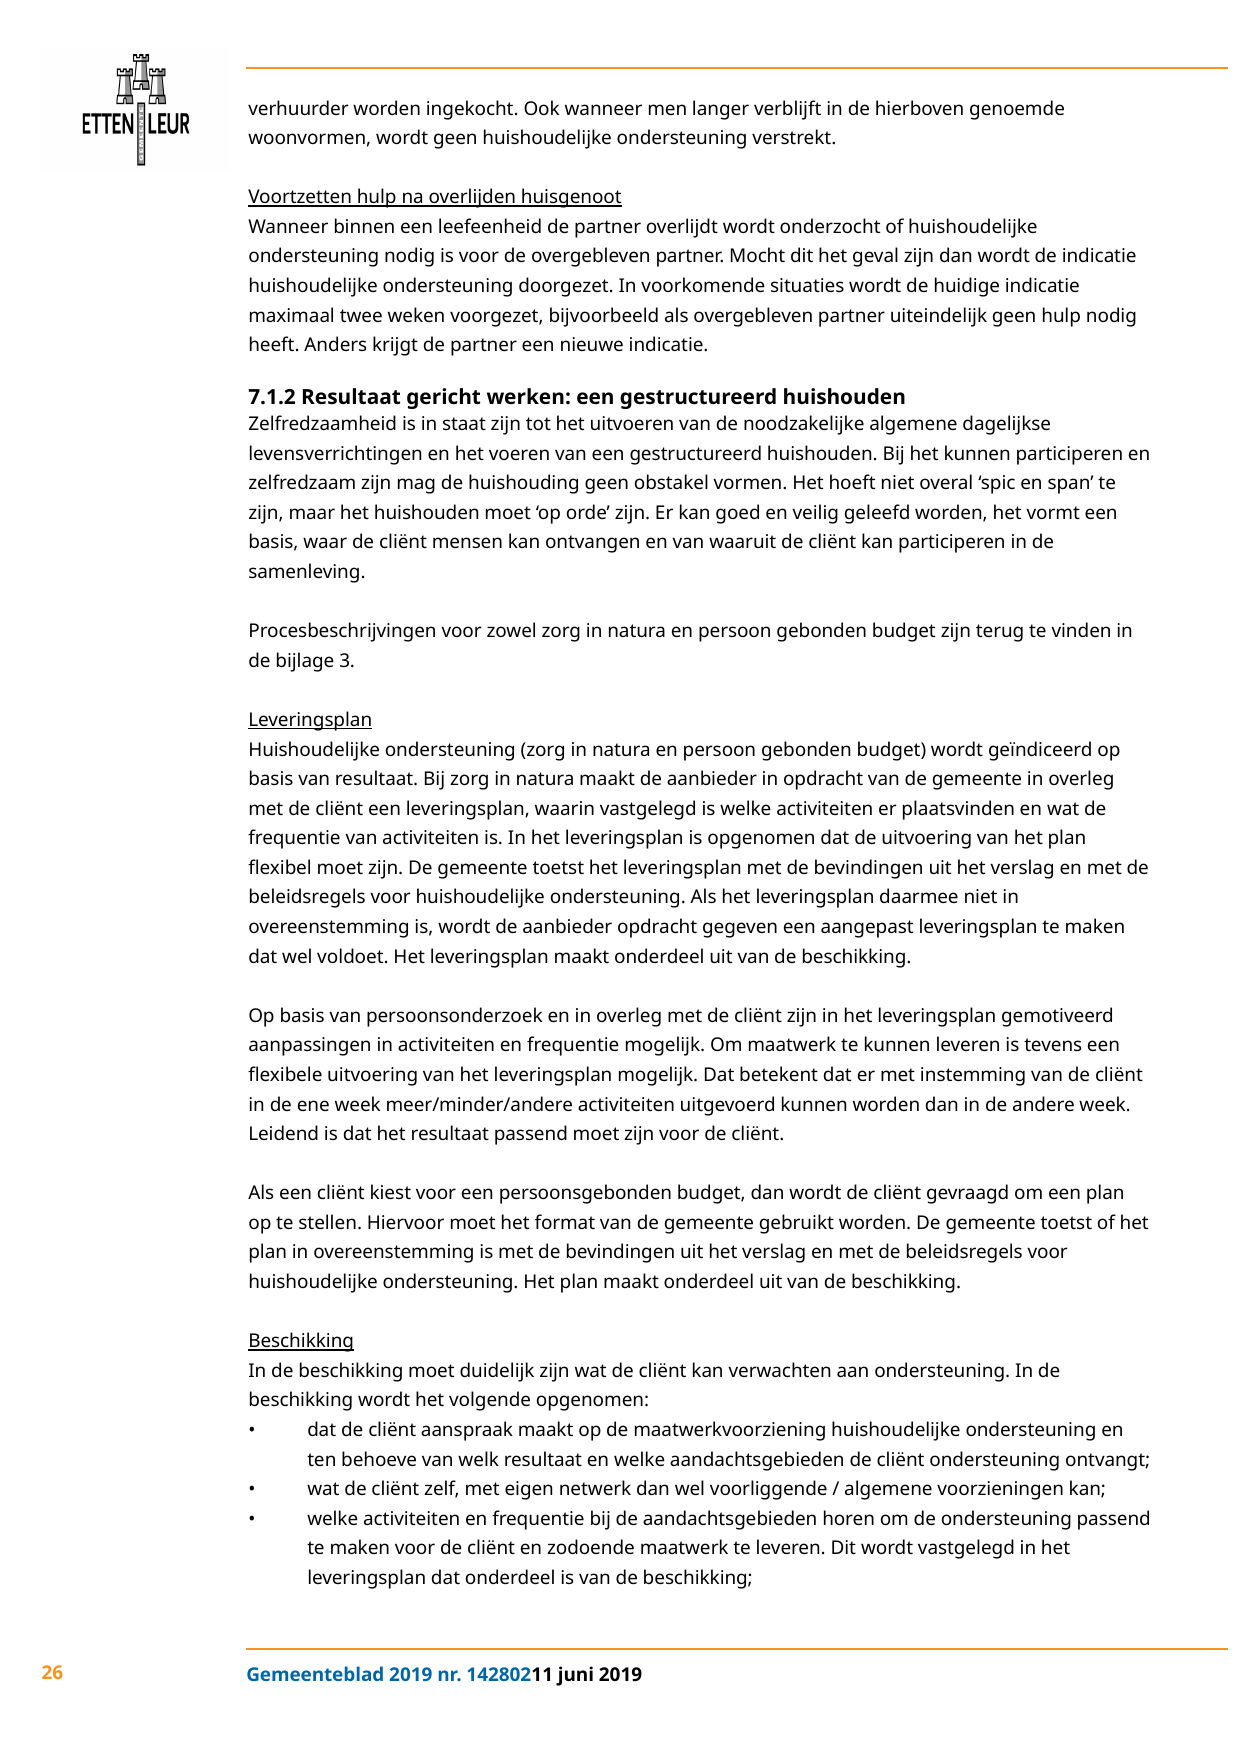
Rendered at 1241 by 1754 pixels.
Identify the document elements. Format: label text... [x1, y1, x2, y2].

list dat de cliënt aanspraak maakt op de maatwerkvoorziening huishoudelijke ondersteuning en ten behoeve van welk resultaat en welke aandachtsgebieden de cliënt ondersteuning ontvangt; [248, 1416, 1152, 1471]
text Op basis van persoonsonderzoek en in overleg met de cliënt zijn in het leveringsplan gemotiveerd aanpassingen in activiteiten en frequentie mogelijk. Om maatwerk te kunnen leveren is tevens een flexibele uitvoering van het leveringsplan mogelijk. Dat betekent dat er met instemming van de cliënt in de ene week meer/minder/andere activiteiten uitgevoerd kunnen worden dan in de andere week. Leidend is dat het resultaat passend moet zijn voor de cliënt. [248, 1002, 1152, 1146]
text Als een cliënt kiest voor een persoonsgebonden budget, dan wordt de cliënt gevraagd om een plan op te stellen. Hiervoor moet het format van de gemeente gebruikt worden. De gemeente toetst of het plan in overeenstemming is met de bevindingen uit het verslag en met de beleidsregels voor huishoudelijke ondersteuning. Het plan maakt onderdeel uit van de beschikking. [248, 1179, 1152, 1294]
text Leveringsplan [248, 706, 1152, 732]
text Voortzetten hulp na overlijden huisgenoot [248, 183, 1152, 209]
text Wanneer binnen een leefeenheid de partner overlijdt wordt onderzocht of huishoudelijke ondersteuning nodig is voor de overgebleven partner. Mocht dit het geval zijn dan wordt de indicatie huishoudelijke ondersteuning doorgezet. In voorkomende situaties wordt de huidige indicatie maximaal twee weken voorgezet, bijvoorbeeld als overgebleven partner uiteindelijk geen hulp nodig heeft. Anders krijgt de partner een nieuwe indicatie. [248, 213, 1152, 357]
text verhuurder worden ingekocht. Ook wanneer men langer verblijft in de hierboven genoemde woonvormen, wordt geen huishoudelijke ondersteuning verstrekt. [248, 95, 1152, 150]
text Huishoudelijke ondersteuning (zorg in natura en persoon gebonden budget) wordt geïndiceerd op basis van resultaat. Bij zorg in natura maakt de aanbieder in opdracht van de gemeente in overleg met de cliënt een leveringsplan, waarin vastgelegd is welke activiteiten er plaatsvinden en wat de frequentie van activiteiten is. In het leveringsplan is opgenomen dat de uitvoering van het plan flexibel moet zijn. De gemeente toetst het leveringsplan met de bevindingen uit het verslag en met de beleidsregels voor huishoudelijke ondersteuning. Als het leveringsplan daarmee niet in overeenstemming is, wordt de aanbieder opdracht gegeven een aangepast leveringsplan te maken dat wel voldoet. Het leveringsplan maakt onderdeel uit van de beschikking. [248, 736, 1152, 968]
text In de beschikking moet duidelijk zijn wat de cliënt kan verwachten aan ondersteuning. In de beschikking wordt het volgende opgenomen: [248, 1357, 1152, 1412]
text Beschikking [248, 1327, 1152, 1353]
list welke activiteiten en frequentie bij de aandachtsgebieden horen om de ondersteuning passend te maken voor de cliënt en zodoende maatwerk te leveren. Dit wordt vastgelegd in het leveringsplan dat onderdeel is van de beschikking; [248, 1505, 1152, 1590]
picture [41, 47, 231, 172]
text 7.1.2 Resultaat gericht werken: een gestructureerd huishouden [248, 382, 1152, 410]
text Zelfredzaamheid is in staat zijn tot het uitvoeren van de noodzakelijke algemene dagelijkse levensverrichtingen en het voeren van een gestructureerd huishouden. Bij het kunnen participeren en zelfredzaam zijn mag de huishouding geen obstakel vormen. Het hoeft niet overal ‘spic en span’ te zijn, maar het huishouden moet ‘op orde’ zijn. Er kan goed en veilig geleefd worden, het vormt een basis, waar de cliënt mensen kan ontvangen en van waaruit de cliënt kan participeren in de samenleving. [248, 410, 1152, 584]
text Procesbeschrijvingen voor zowel zorg in natura en persoon gebonden budget zijn terug te vinden in de bijlage 3. [248, 617, 1152, 673]
list wat de cliënt zelf, met eigen netwerk dan wel voorliggende / algemene voorzieningen kan; [248, 1475, 1152, 1501]
